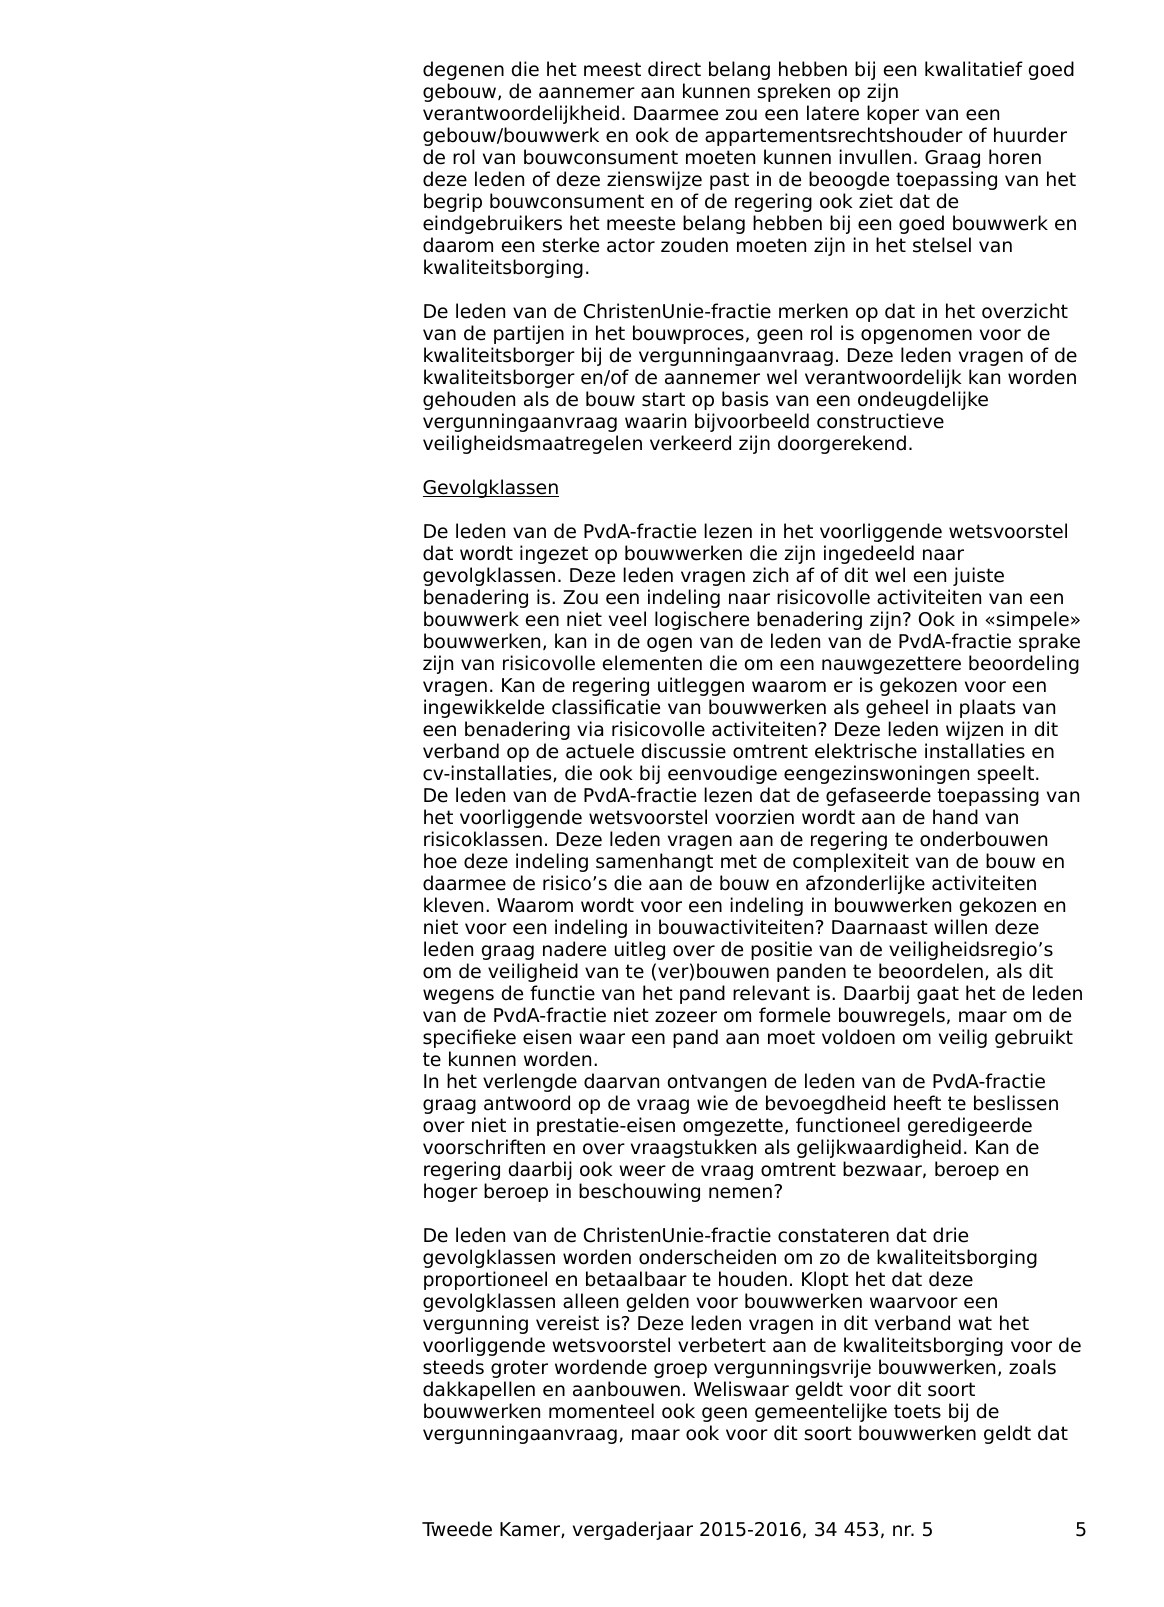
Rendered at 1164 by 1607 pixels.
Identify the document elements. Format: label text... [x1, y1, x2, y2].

subtitle Gevolgklassen [422, 477, 1087, 499]
text degenen die het meest direct belang hebben bij een kwalitatief goed gebouw, de aannemer aan kunnen spreken op zijn verantwoordelijkheid. Daarmee zou een latere koper van een gebouw/bouwwerk en ook de appartementsrechtshouder of huurder de rol van bouwconsument moeten kunnen invullen. Graag horen deze leden of deze zienswijze past in de beoogde toepassing van het begrip bouwconsument en of de regering ook ziet dat de eindgebruikers het meeste belang hebben bij een goed bouwwerk en daarom een sterke actor zouden moeten zijn in het stelsel van kwaliteitsborging. [422, 59, 1087, 279]
text De leden van de ChristenUnie-fractie constateren dat drie gevolgklassen worden onderscheiden om zo de kwaliteitsborging proportioneel en betaalbaar te houden. Klopt het dat deze gevolgklassen alleen gelden voor bouwwerken waarvoor een vergunning vereist is? Deze leden vragen in dit verband wat het voorliggende wetsvoorstel verbetert aan de kwaliteitsborging voor de steeds groter wordende groep vergunningsvrije bouwwerken, zoals dakkapellen en aanbouwen. Weliswaar geldt voor dit soort bouwwerken momenteel ook geen gemeentelijke toets bij de vergunningaanvraag, maar ook voor dit soort bouwwerken geldt dat [422, 1225, 1087, 1444]
text In het verlengde daarvan ontvangen de leden van de PvdA-fractie graag antwoord op de vraag wie de bevoegdheid heeft te beslissen over niet in prestatie-eisen omgezette, functioneel geredigeerde voorschriften en over vraagstukken als gelijkwaardigheid. Kan de regering daarbij ook weer de vraag omtrent bezwaar, beroep en hoger beroep in beschouwing nemen? [422, 1071, 1087, 1203]
text De leden van de ChristenUnie-fractie merken op dat in het overzicht van de partijen in het bouwproces, geen rol is opgenomen voor de kwaliteitsborger bij de vergunningaanvraag. Deze leden vragen of de kwaliteitsborger en/of de aannemer wel verantwoordelijk kan worden gehouden als de bouw start op basis van een ondeugdelijke vergunningaanvraag waarin bijvoorbeeld constructieve veiligheidsmaatregelen verkeerd zijn doorgerekend. [422, 301, 1087, 455]
text De leden van de PvdA-fractie lezen dat de gefaseerde toepassing van het voorliggende wetsvoorstel voorzien wordt aan de hand van risicoklassen. Deze leden vragen aan de regering te onderbouwen hoe deze indeling samenhangt met de complexiteit van de bouw en daarmee de risico’s die aan de bouw en afzonderlijke activiteiten kleven. Waarom wordt voor een indeling in bouwwerken gekozen en niet voor een indeling in bouwactiviteiten? Daarnaast willen deze leden graag nadere uitleg over de positie van de veiligheidsregio’s om de veiligheid van te (ver)bouwen panden te beoordelen, als dit wegens de functie van het pand relevant is. Daarbij gaat het de leden van de PvdA-fractie niet zozeer om formele bouwregels, maar om de specifieke eisen waar een pand aan moet voldoen om veilig gebruikt te kunnen worden. [422, 785, 1087, 1071]
text De leden van de PvdA-fractie lezen in het voorliggende wetsvoorstel dat wordt ingezet op bouwwerken die zijn ingedeeld naar gevolgklassen. Deze leden vragen zich af of dit wel een juiste benadering is. Zou een indeling naar risicovolle activiteiten van een bouwwerk een niet veel logischere benadering zijn? Ook in «simpele» bouwwerken, kan in de ogen van de leden van de PvdA-fractie sprake zijn van risicovolle elementen die om een nauwgezettere beoordeling vragen. Kan de regering uitleggen waarom er is gekozen voor een ingewikkelde classificatie van bouwwerken als geheel in plaats van een benadering via risicovolle activiteiten? Deze leden wijzen in dit verband op de actuele discussie omtrent elektrische installaties en cv-installaties, die ook bij eenvoudige eengezinswoningen speelt. [422, 521, 1087, 785]
